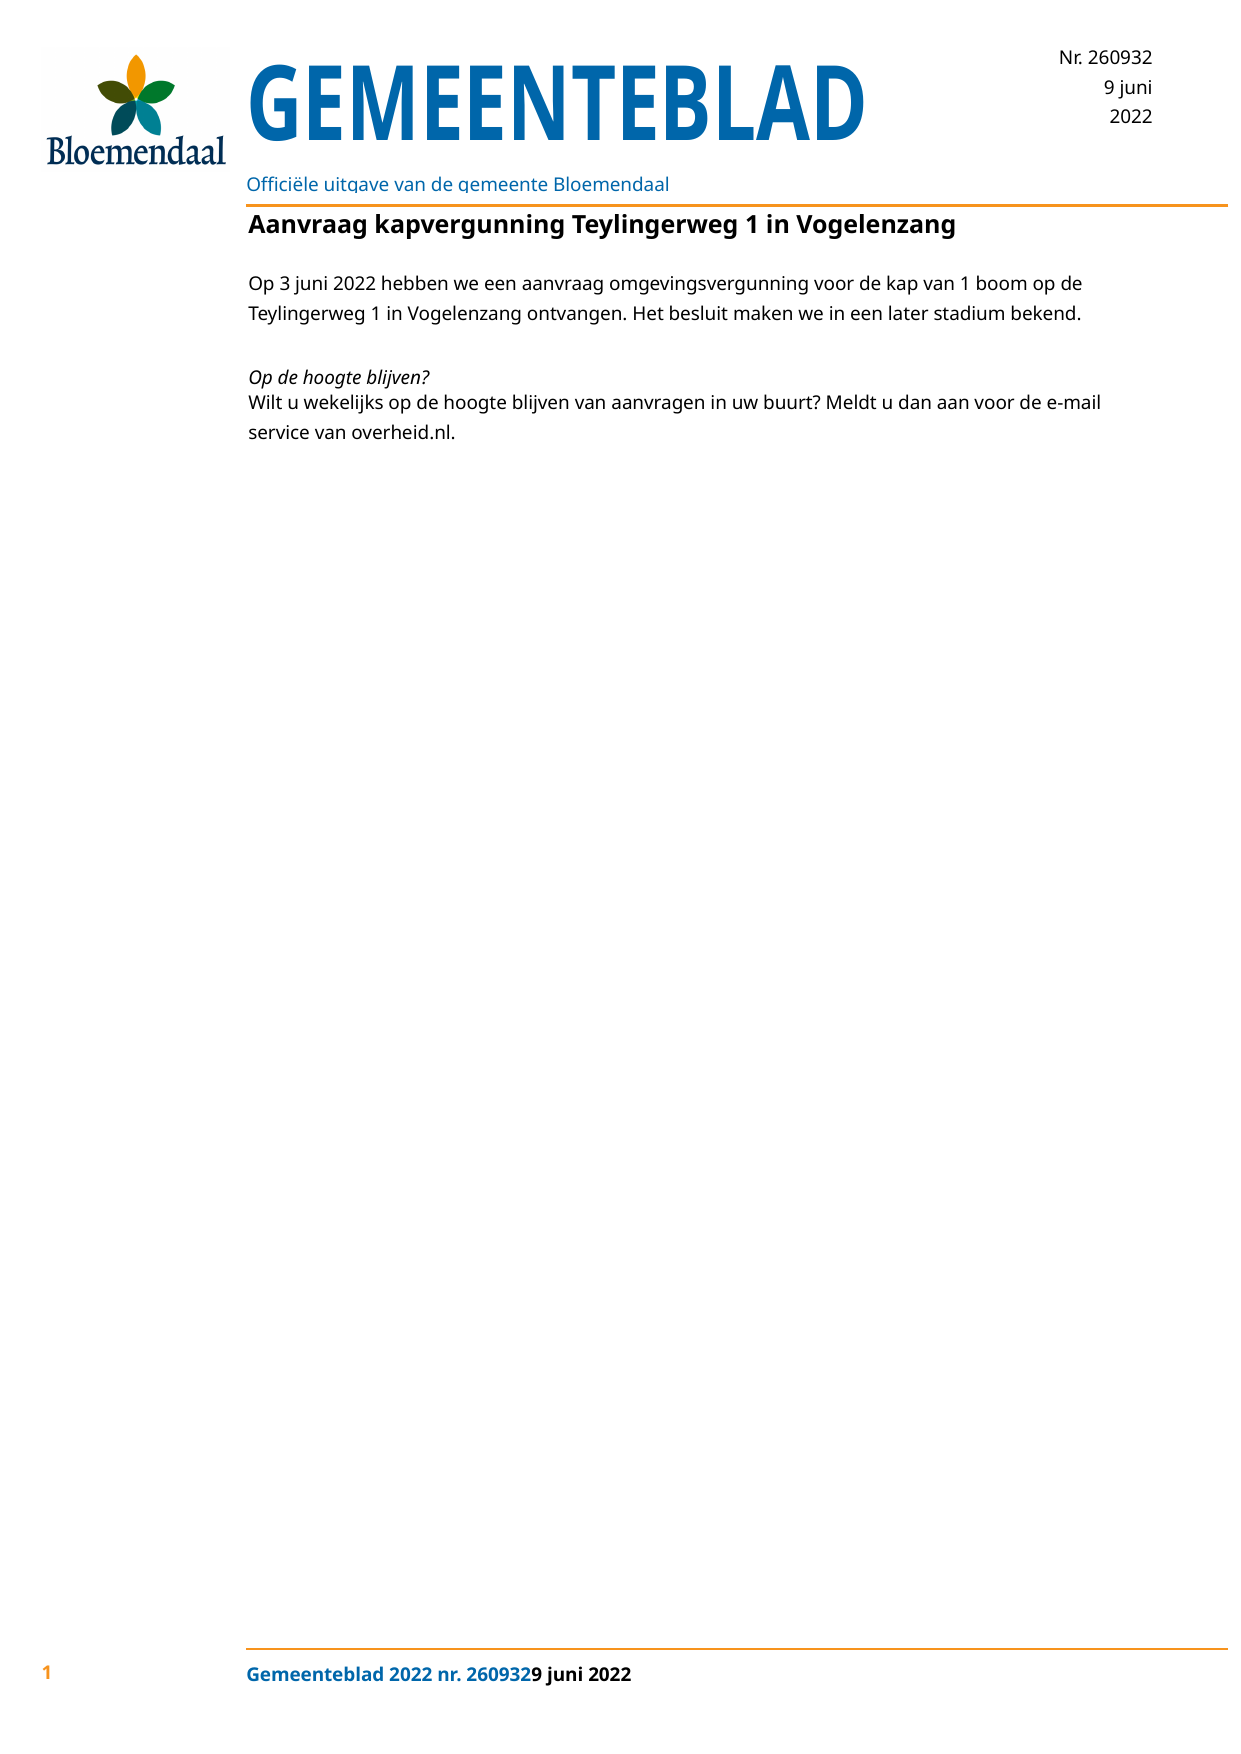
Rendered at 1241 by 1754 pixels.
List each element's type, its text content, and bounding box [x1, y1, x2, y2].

text Aanvraag kapvergunning Teylingerweg 1 in Vogelenzang [248, 207, 1152, 241]
text Op 3 juni 2022 hebben we een aanvraag omgevingsvergunning voor de kap van 1 boom op de Teylingerweg 1 in Vogelenzang ontvangen. Het besluit maken we in een later stadium bekend. [248, 270, 1152, 326]
picture [41, 47, 231, 172]
text Wilt u wekelijks op de hoogte blijven van aanvragen in uw buurt? Meldt u dan aan voor de e-mail service van overheid.nl. [248, 389, 1152, 445]
text Op de hoogte blijven? [248, 364, 1152, 389]
